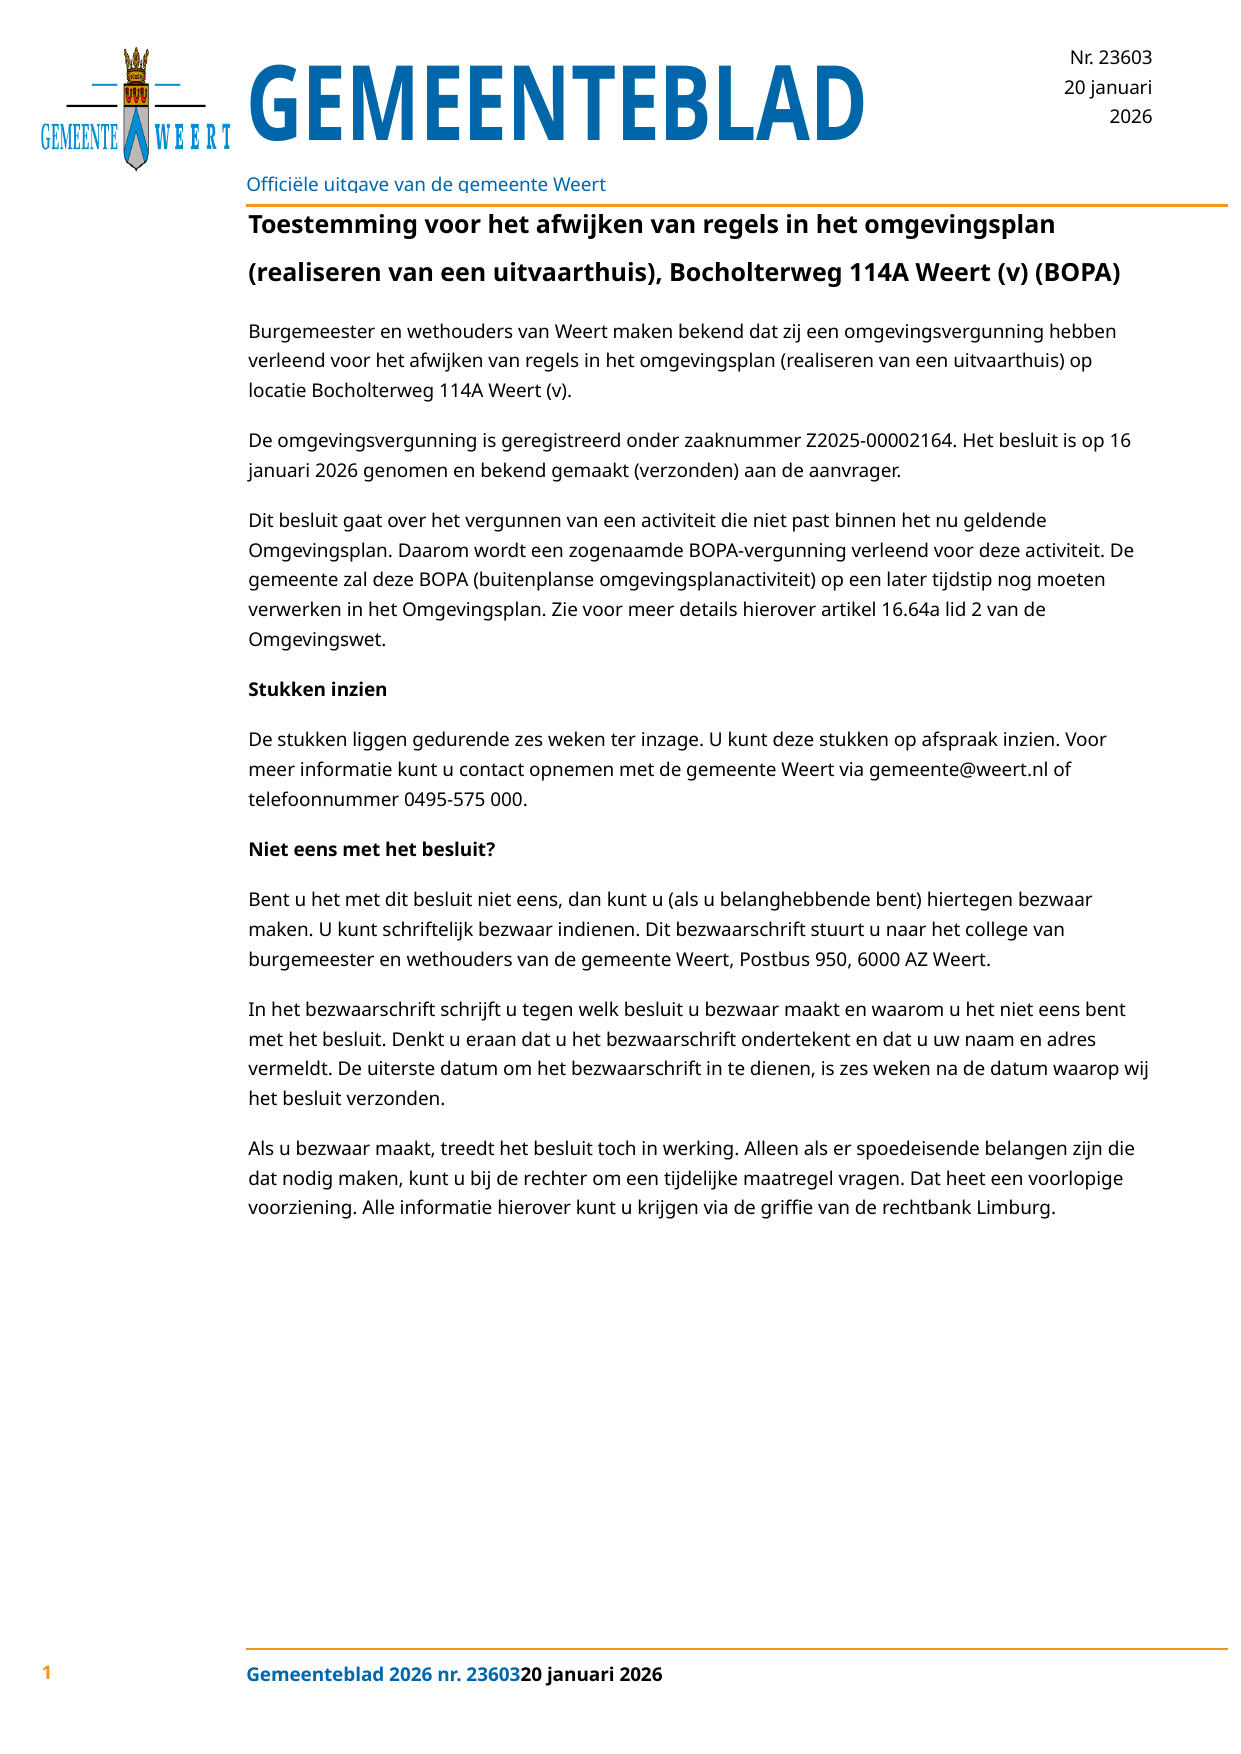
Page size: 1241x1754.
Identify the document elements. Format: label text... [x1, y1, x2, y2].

text De stukken liggen gedurende zes weken ter inzage. U kunt deze stukken op afspraak inzien. Voor meer informatie kunt u contact opnemen met de gemeente Weert via gemeente@weert.nl of telefoonnummer 0495-575 000. [248, 727, 1152, 812]
text In het bezwaarschrift schrijft u tegen welk besluit u bezwaar maakt en waarom u het niet eens bent met het besluit. Denkt u eraan dat u het bezwaarschrift ondertekent en dat u uw naam en adres vermeldt. De uiterste datum om het bezwaarschrift in te dienen, is zes weken na de datum waarop wij het besluit verzonden. [248, 996, 1152, 1111]
text Burgemeester en wethouders van Weert maken bekend dat zij een omgevingsvergunning hebben verleend voor het afwijken van regels in het omgevingsplan (realiseren van een uitvaarthuis) op locatie Bocholterweg 114A Weert (v). [248, 318, 1152, 403]
text Als u bezwaar maakt, treedt het besluit toch in werking. Alleen als er spoedeisende belangen zijn die dat nodig maken, kunt u bij de rechter om een tijdelijke maatregel vragen. Dat heet een voorlopige voorziening. Alle informatie hierover kunt u krijgen via de griffie van de rechtbank Limburg. [248, 1135, 1152, 1220]
text Toestemming voor het afwijken van regels in het omgevingsplan (realiseren van een uitvaarthuis), Bocholterweg 114A Weert (v) (BOPA) [248, 207, 1152, 288]
text De omgevingsvergunning is geregistreerd onder zaaknummer Z2025-00002164. Het besluit is op 16 januari 2026 genomen en bekend gemaakt (verzonden) aan de aanvrager. [248, 427, 1152, 483]
picture [41, 47, 231, 172]
text Dit besluit gaat over het vergunnen van een activiteit die niet past binnen het nu geldende Omgevingsplan. Daarom wordt een zogenaamde BOPA-vergunning verleend voor deze activiteit. De gemeente zal deze BOPA (buitenplanse omgevingsplanactiviteit) op een later tijdstip nog moeten verwerken in het Omgevingsplan. Zie voor meer details hierover artikel 16.64a lid 2 van de Omgevingswet. [248, 507, 1152, 652]
text Stukken inzien [248, 676, 1152, 702]
text Niet eens met het besluit? [248, 836, 1152, 862]
text Bent u het met dit besluit niet eens, dan kunt u (als u belanghebbende bent) hiertegen bezwaar maken. U kunt schriftelijk bezwaar indienen. Dit bezwaarschrift stuurt u naar het college van burgemeester en wethouders van de gemeente Weert, Postbus 950, 6000 AZ Weert. [248, 887, 1152, 972]
